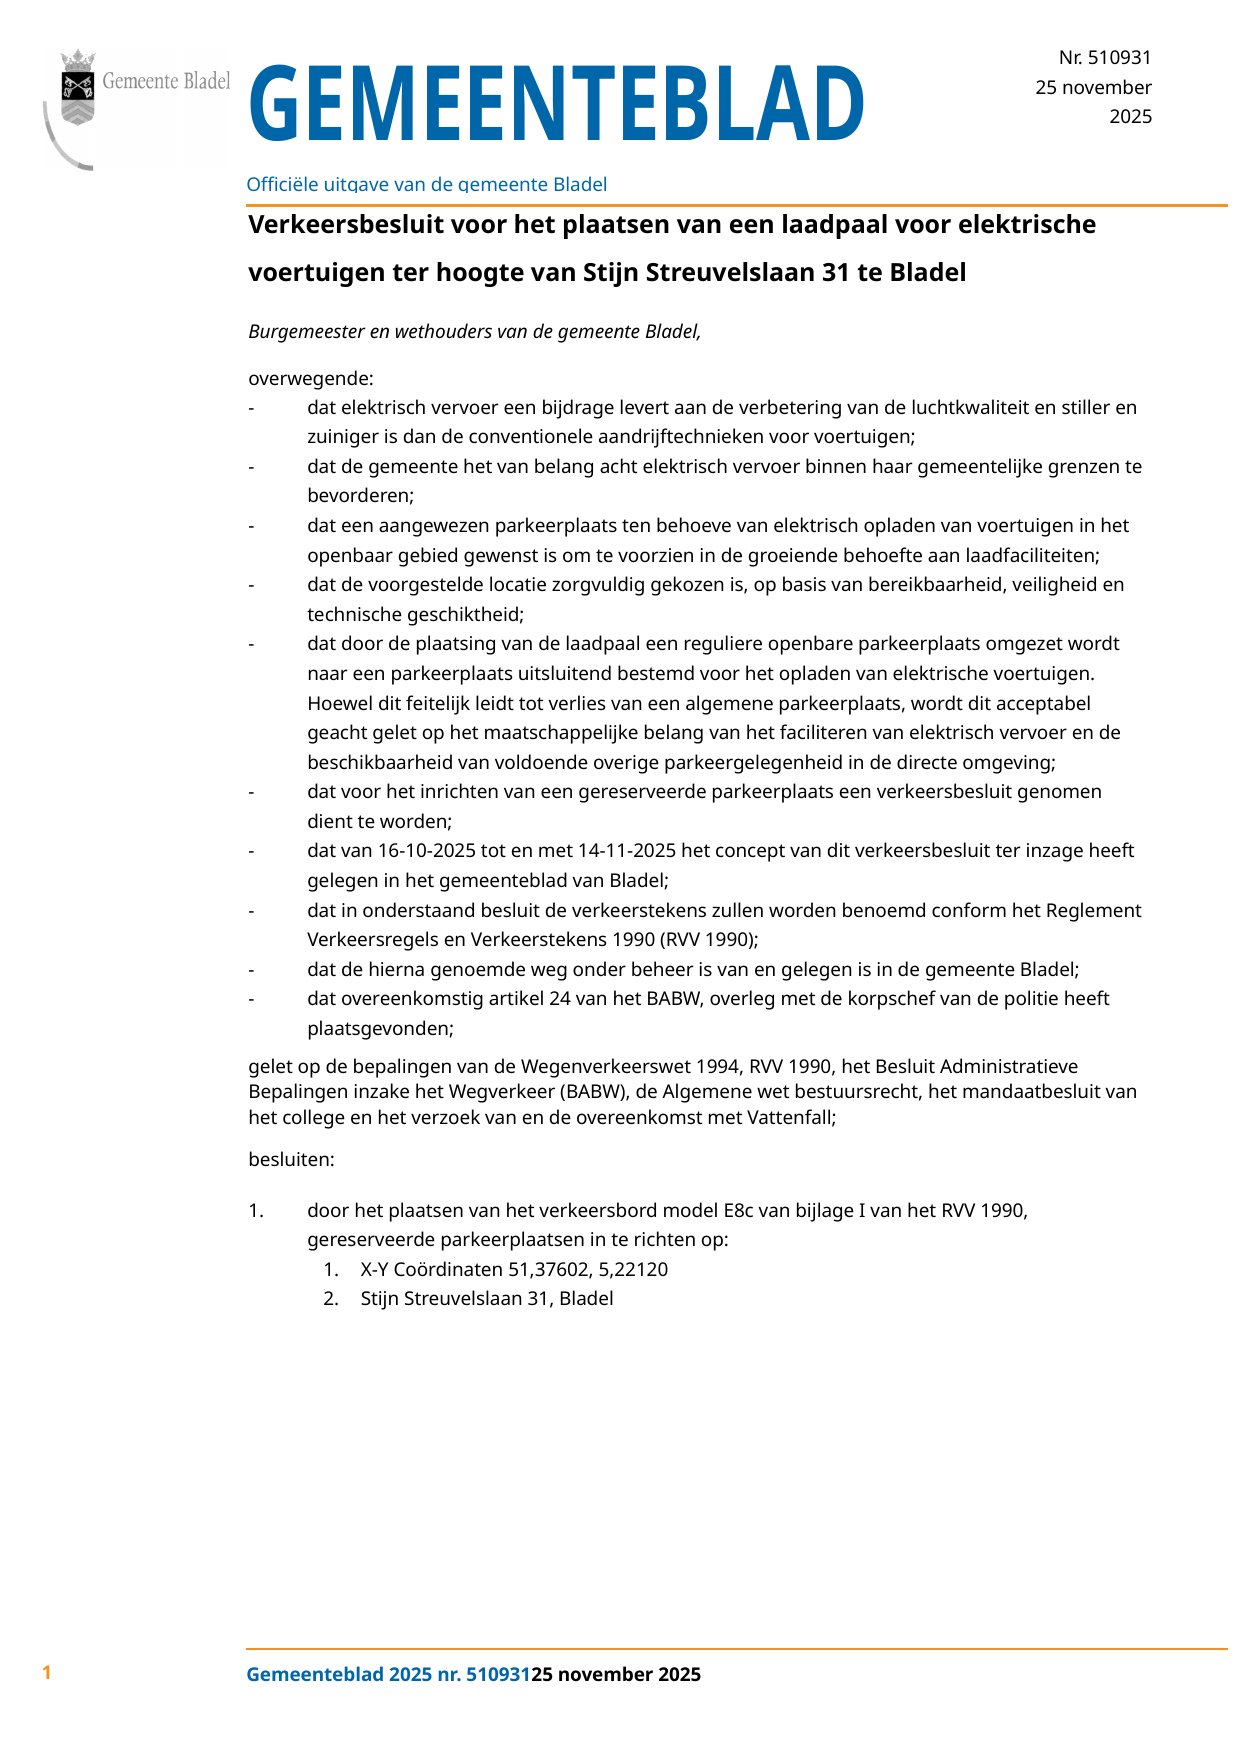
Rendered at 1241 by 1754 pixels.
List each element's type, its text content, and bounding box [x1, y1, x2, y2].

list dat elektrisch vervoer een bijdrage levert aan de verbetering van de luchtkwaliteit en stiller en zuiniger is dan de conventionele aandrijftechnieken voor voertuigen; [248, 394, 1152, 449]
list dat in onderstaand besluit de verkeerstekens zullen worden benoemd conform het Reglement Verkeersregels en Verkeerstekens 1990 (RVV 1990); [248, 897, 1152, 952]
list dat een aangewezen parkeerplaats ten behoeve van elektrisch opladen van voertuigen in het openbaar gebied gewenst is om te voorzien in de groeiende behoefte aan laadfaciliteiten; [248, 512, 1152, 567]
list dat overeenkomstig artikel 24 van het BABW, overleg met de korpschef van de politie heeft plaatsgevonden; [248, 986, 1152, 1041]
text Burgemeester en wethouders van de gemeente Bladel, [248, 318, 1152, 344]
text Verkeersbesluit voor het plaatsen van een laadpaal voor elektrische voertuigen ter hoogte van Stijn Streuvelslaan 31 te Bladel [248, 207, 1152, 288]
list dat door de plaatsing van de laadpaal een reguliere openbare parkeerplaats omgezet wordt naar een parkeerplaats uitsluitend bestemd voor het opladen van elektrische voertuigen. Hoewel dit feitelijk leidt tot verlies van een algemene parkeerplaats, wordt dit acceptabel geacht gelet op het maatschappelijke belang van het faciliteren van elektrisch vervoer en de beschikbaarheid van voldoende overige parkeergelegenheid in de directe omgeving; [248, 631, 1152, 774]
list Stijn Streuvelslaan 31, Bladel [323, 1286, 1152, 1311]
list dat van 16-10-2025 tot en met 14-11-2025 het concept van dit verkeersbesluit ter inzage heeft gelegen in het gemeenteblad van Bladel; [248, 838, 1152, 893]
list dat de voorgestelde locatie zorgvuldig gekozen is, op basis van bereikbaarheid, veiligheid en technische geschiktheid; [248, 571, 1152, 627]
text overwegende: [248, 366, 1152, 391]
list dat voor het inrichten van een gereserveerde parkeerplaats een verkeersbesluit genomen dient te worden; [248, 778, 1152, 834]
list door het plaatsen van het verkeersbord model E8c van bijlage I van het RVV 1990, gereserveerde parkeerplaatsen in te richten op: [248, 1197, 1152, 1252]
picture [41, 47, 231, 172]
text gelet op de bepalingen van de Wegenverkeerswet 1994, RVV 1990, het Besluit Administratieve Bepalingen inzake het Wegverkeer (BABW), de Algemene wet bestuursrecht, het mandaatbesluit van het college en het verzoek van en de overeenkomst met Vattenfall; [248, 1053, 1152, 1130]
list dat de gemeente het van belang acht elektrisch vervoer binnen haar gemeentelijke grenzen te bevorderen; [248, 453, 1152, 508]
text besluiten: [248, 1146, 1152, 1172]
list dat de hierna genoemde weg onder beheer is van en gelegen is in de gemeente Bladel; [248, 956, 1152, 982]
list X-Y Coördinaten 51,37602, 5,22120 [323, 1256, 1152, 1282]
